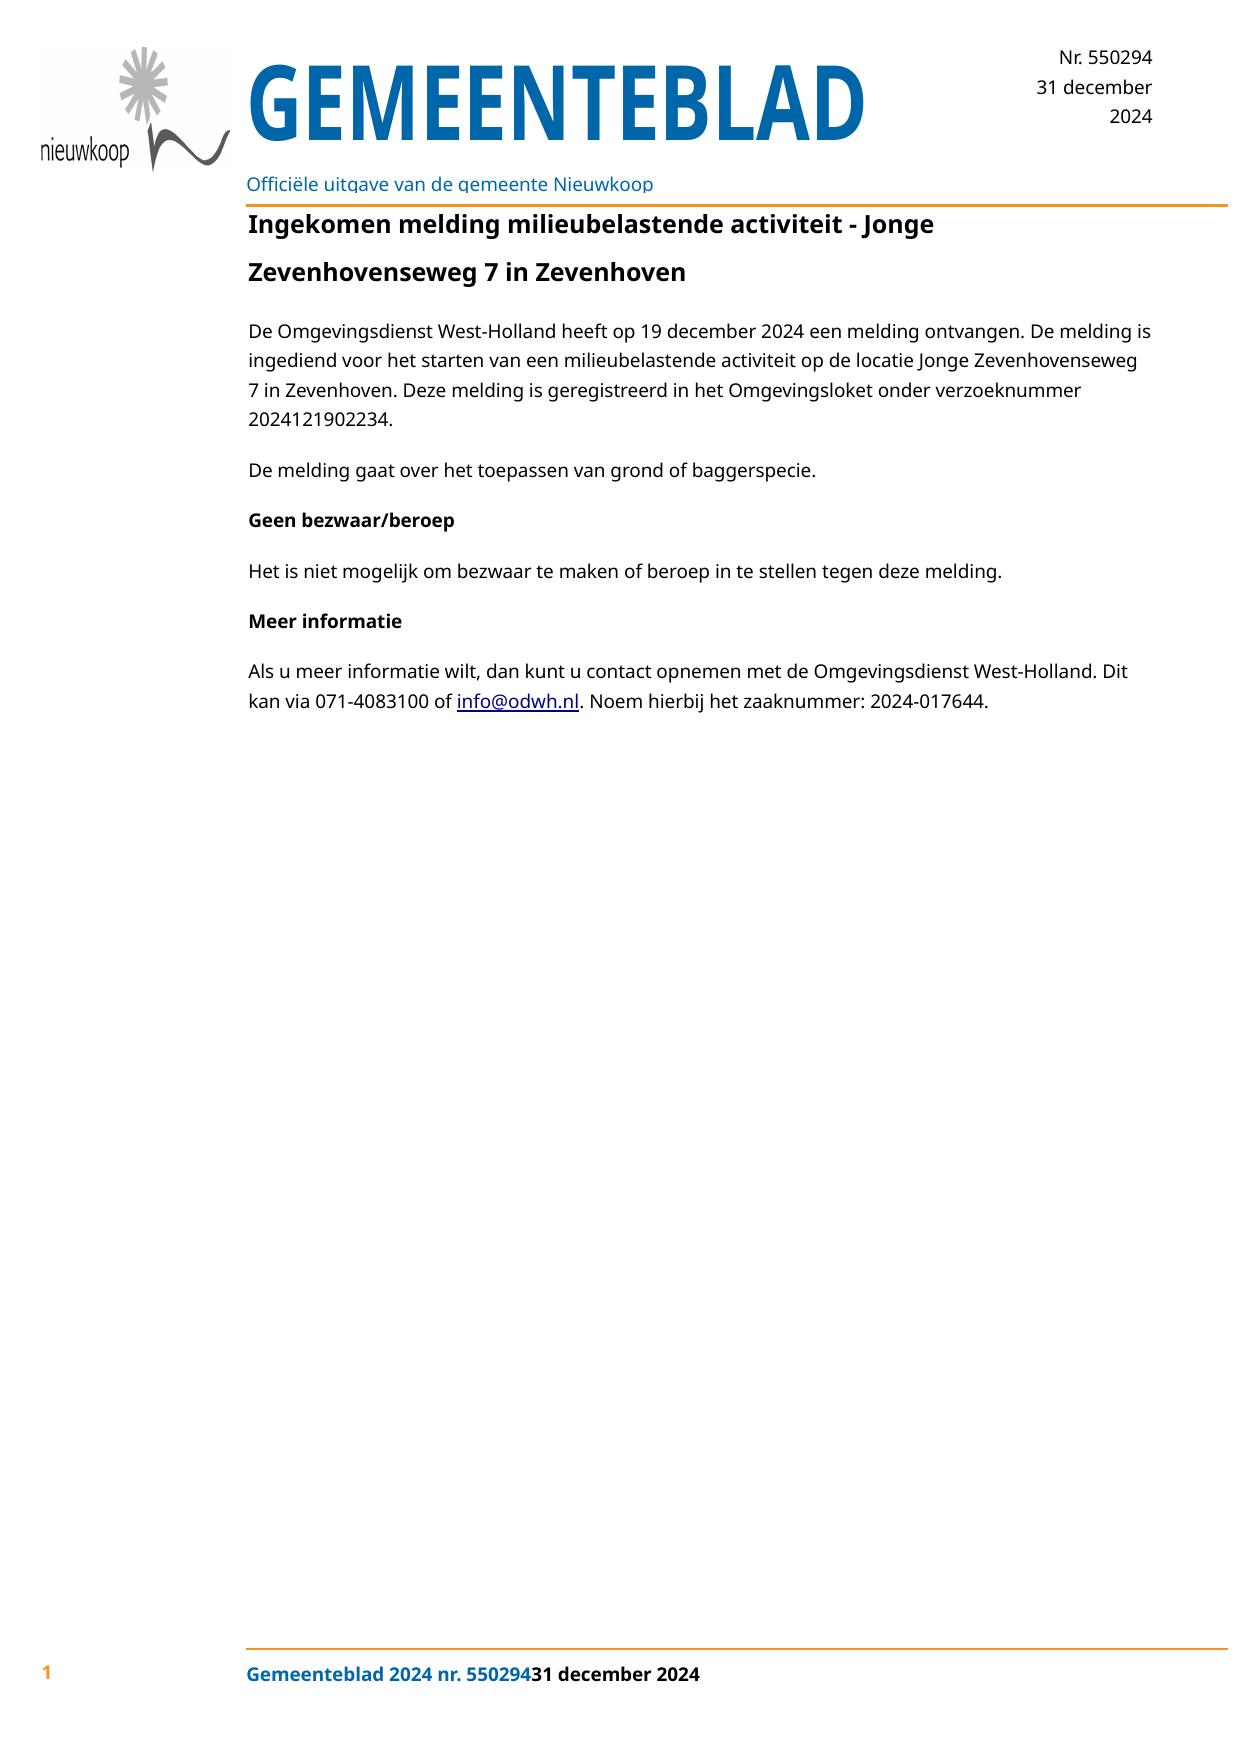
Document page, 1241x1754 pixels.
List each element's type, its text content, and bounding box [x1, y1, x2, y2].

text De Omgevingsdienst West-Holland heeft op 19 december 2024 een melding ontvangen. De melding is ingediend voor het starten van een milieubelastende activiteit op de locatie Jonge Zevenhovenseweg 7 in Zevenhoven. Deze melding is geregistreerd in het Omgevingsloket onder verzoeknummer 2024121902234. [248, 318, 1152, 432]
text De melding gaat over het toepassen van grond of baggerspecie. [248, 457, 1152, 483]
text Als u meer informatie wilt, dan kunt u contact opnemen met de Omgevingsdienst West-Holland. Dit kan via 071-4083100 of info@odwh.nl. Noem hierbij het zaaknummer: 2024-017644. [248, 659, 1152, 714]
text Ingekomen melding milieubelastende activiteit - Jonge Zevenhovenseweg 7 in Zevenhoven [248, 207, 1152, 288]
picture [41, 47, 231, 172]
text Het is niet mogelijk om bezwaar te maken of beroep in te stellen tegen deze melding. [248, 558, 1152, 584]
text Meer informatie [248, 608, 1152, 634]
text Geen bezwaar/beroep [248, 507, 1152, 533]
